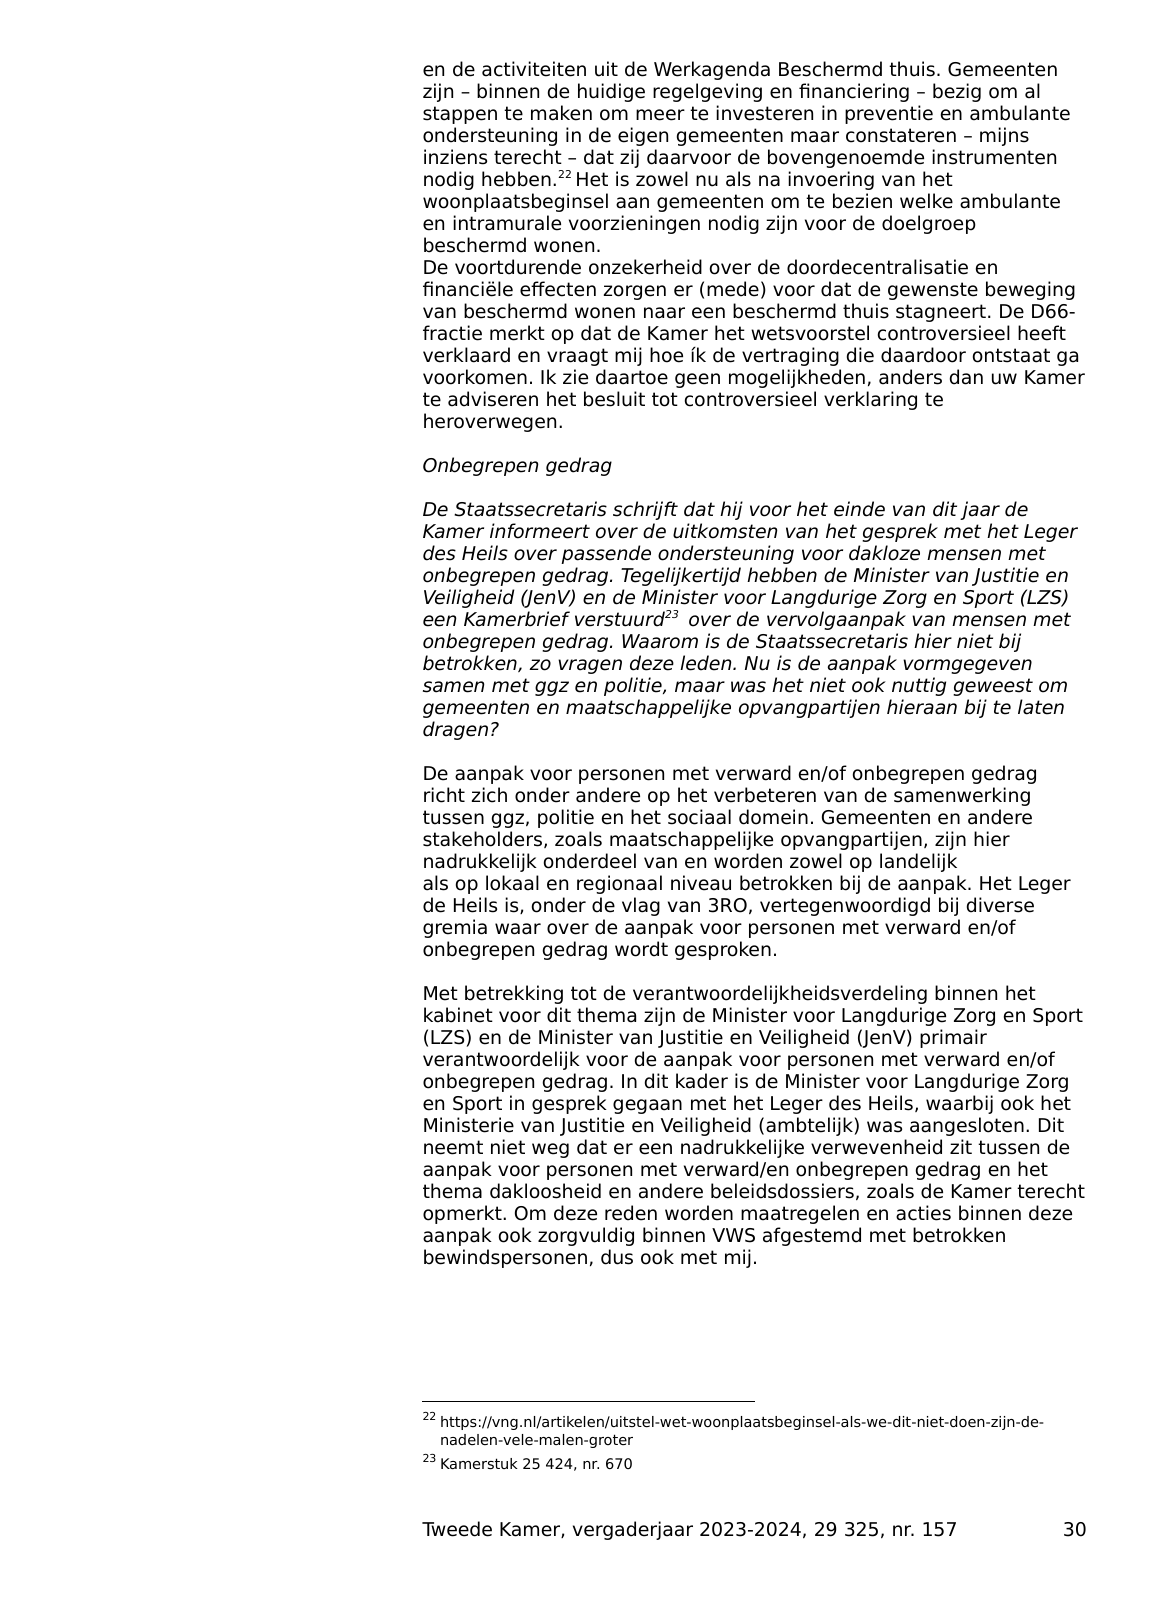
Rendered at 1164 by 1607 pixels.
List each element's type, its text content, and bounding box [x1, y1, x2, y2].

text Met betrekking tot de verantwoordelijkheidsverdeling binnen het kabinet voor dit thema zijn de Minister voor Langdurige Zorg en Sport (LZS) en de Minister van Justitie en Veiligheid (JenV) primair verantwoordelijk voor de aanpak voor personen met verward en/of onbegrepen gedrag. In dit kader is de Minister voor Langdurige Zorg en Sport in gesprek gegaan met het Leger des Heils, waarbij ook het Ministerie van Justitie en Veiligheid (ambtelijk) was aangesloten. Dit neemt niet weg dat er een nadrukkelijke verwevenheid zit tussen de aanpak voor personen met verward/en onbegrepen gedrag en het thema dakloosheid en andere beleidsdossiers, zoals de Kamer terecht opmerkt. Om deze reden worden maatregelen en acties binnen deze aanpak ook zorgvuldig binnen VWS afgestemd met betrokken bewindspersonen, dus ook met mij. [422, 983, 1087, 1269]
text https://vng.nl/artikelen/uitstel-wet-woonplaatsbeginsel-als-we-dit-niet-doen-zijn-de-nadelen-vele-malen-groter [422, 1410, 1087, 1449]
text De aanpak voor personen met verward en/of onbegrepen gedrag richt zich onder andere op het verbeteren van de samenwerking tussen ggz, politie en het sociaal domein. Gemeenten en andere stakeholders, zoals maatschappelijke opvangpartijen, zijn hier nadrukkelijk onderdeel van en worden zowel op landelijk [422, 763, 1087, 873]
subtitle Onbegrepen gedrag [422, 455, 1087, 477]
text en de activiteiten uit de Werkagenda Beschermd thuis. Gemeenten zijn – binnen de huidige regelgeving en financiering – bezig om al stappen te maken om meer te investeren in preventie en ambulante ondersteuning in de eigen gemeenten maar constateren – mijns inziens terecht – dat zij daarvoor de bovengenoemde instrumenten nodig hebben.Het is zowel nu als na invoering van het woonplaatsbeginsel aan gemeenten om te bezien welke ambulante en intramurale voorzieningen nodig zijn voor de doelgroep beschermd wonen. [422, 59, 1087, 257]
text De Staatssecretaris schrijft dat hij voor het einde van dit jaar de Kamer informeert over de uitkomsten van het gesprek met het Leger des Heils over passende ondersteuning voor dakloze mensen met onbegrepen gedrag. Tegelijkertijd hebben de Minister van Justitie en Veiligheid (JenV) en de Minister voor Langdurige Zorg en Sport (LZS) een Kamerbrief verstuurd over de vervolgaanpak van mensen met onbegrepen gedrag. Waarom is de Staatssecretaris hier niet bij betrokken, zo vragen deze leden. Nu is de aanpak vormgegeven samen met ggz en politie, maar was het niet ook nuttig geweest om gemeenten en maatschappelijke opvangpartijen hieraan bij te laten dragen? [422, 499, 1087, 741]
text als op lokaal en regionaal niveau betrokken bij de aanpak. Het Leger de Heils is, onder de vlag van 3RO, vertegenwoordigd bij diverse gremia waar over de aanpak voor personen met verward en/of onbegrepen gedrag wordt gesproken. [422, 873, 1087, 961]
text De voortdurende onzekerheid over de doordecentralisatie en financiële effecten zorgen er (mede) voor dat de gewenste beweging van beschermd wonen naar een beschermd thuis stagneert. De D66-fractie merkt op dat de Kamer het wetsvoorstel controversieel heeft verklaard en vraagt mij hoe ík de vertraging die daardoor ontstaat ga voorkomen. Ik zie daartoe geen mogelijkheden, anders dan uw Kamer te adviseren het besluit tot controversieel verklaring te heroverwegen. [422, 257, 1087, 433]
text Kamerstuk 25 424, nr. 670 [422, 1452, 1087, 1474]
